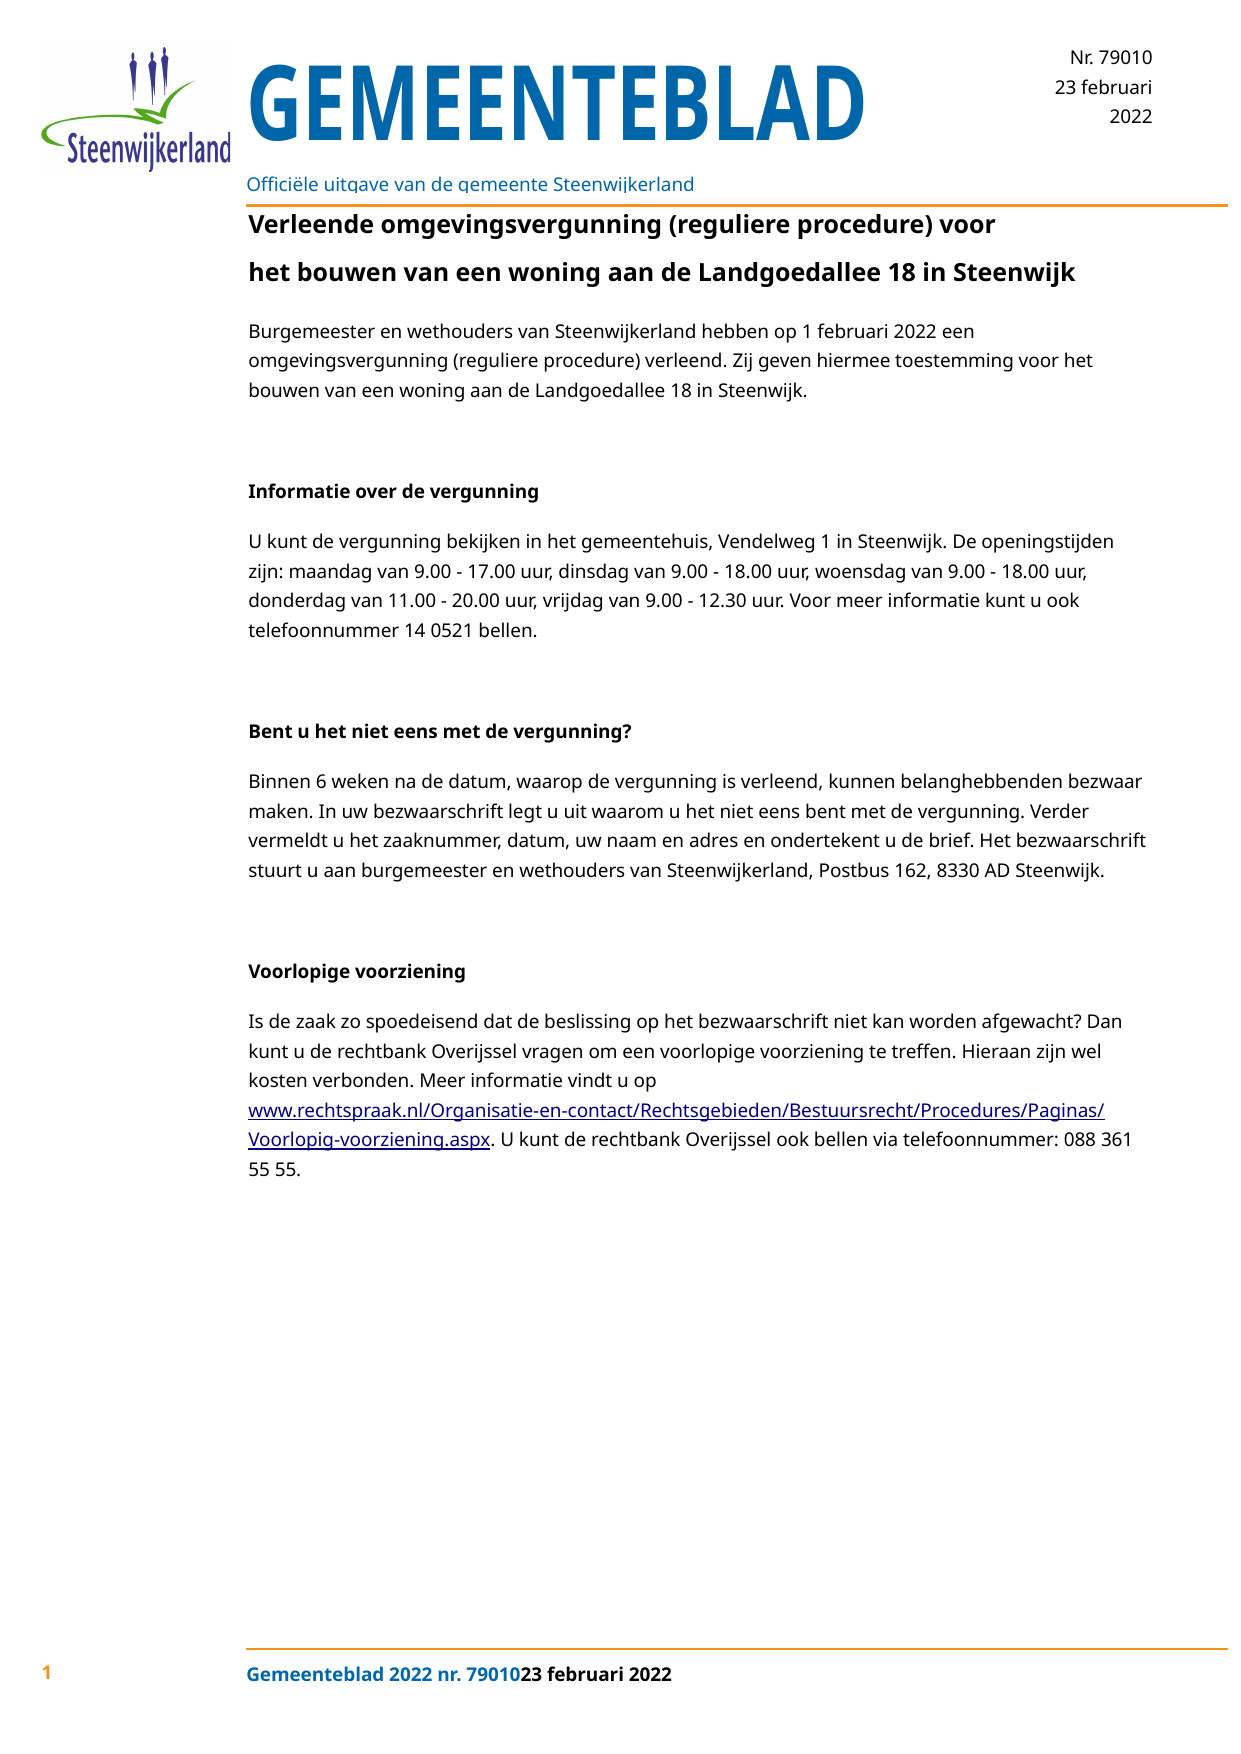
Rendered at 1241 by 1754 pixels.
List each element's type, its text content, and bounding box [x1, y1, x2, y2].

text Is de zaak zo spoedeisend dat de beslissing op het bezwaarschrift niet kan worden afgewacht? Dan kunt u de rechtbank Overijssel vragen om een voorlopige voorziening te treffen. Hieraan zijn wel kosten verbonden. Meer informatie vindt u op www.rechtspraak.nl/Organisatie-en-contact/Rechtsgebieden/Bestuursrecht/Procedures/Paginas/Voorlopig-voorziening.aspx. U kunt de rechtbank Overijssel ook bellen via telefoonnummer: 088 361 55 55. [248, 1008, 1152, 1182]
text Binnen 6 weken na de datum, waarop de vergunning is verleend, kunnen belanghebbenden bezwaar maken. In uw bezwaarschrift legt u uit waarom u het niet eens bent met de vergunning. Verder vermeldt u het zaaknummer, datum, uw naam en adres en ondertekent u de brief. Het bezwaarschrift stuurt u aan burgemeester en wethouders van Steenwijkerland, Postbus 162, 8330 AD Steenwijk. [248, 768, 1152, 883]
picture [41, 47, 231, 172]
text Burgemeester en wethouders van Steenwijkerland hebben op 1 februari 2022 een omgevingsvergunning (reguliere procedure) verleend. Zij geven hiermee toestemming voor het bouwen van een woning aan de Landgoedallee 18 in Steenwijk. [248, 318, 1152, 403]
text Bent u het niet eens met de vergunning? [248, 718, 1152, 744]
text U kunt de vergunning bekijken in het gemeentehuis, Vendelweg 1 in Steenwijk. De openingstijden zijn: maandag van 9.00 - 17.00 uur, dinsdag van 9.00 - 18.00 uur, woensdag van 9.00 - 18.00 uur, donderdag van 11.00 - 20.00 uur, vrijdag van 9.00 - 12.30 uur. Voor meer informatie kunt u ook telefoonnummer 14 0521 bellen. [248, 528, 1152, 643]
text Verleende omgevingsvergunning (reguliere procedure) voor het bouwen van een woning aan de Landgoedallee 18 in Steenwijk [248, 207, 1152, 288]
text Voorlopige voorziening [248, 958, 1152, 984]
text Informatie over de vergunning [248, 478, 1152, 504]
